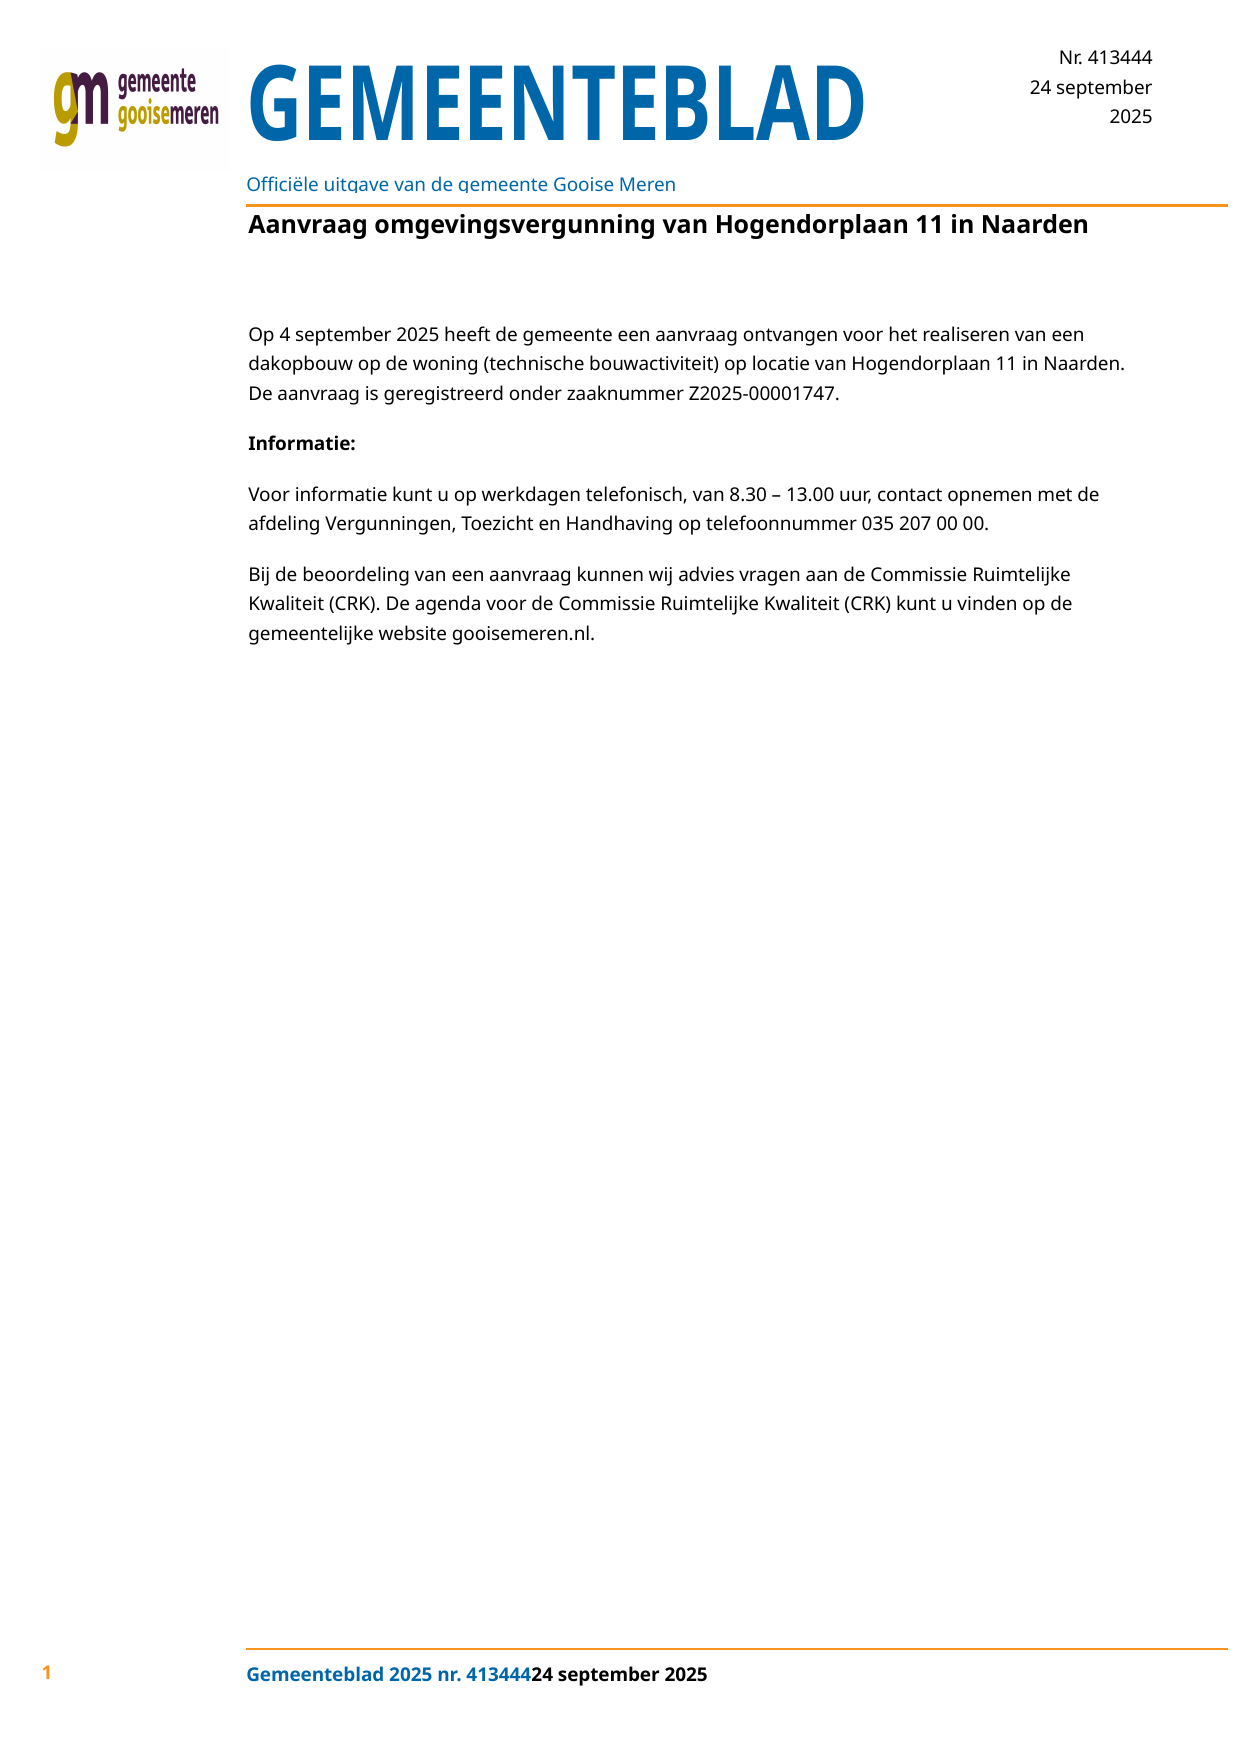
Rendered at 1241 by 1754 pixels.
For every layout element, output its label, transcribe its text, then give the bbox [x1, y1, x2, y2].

text Voor informatie kunt u op werkdagen telefonisch, van 8.30 – 13.00 uur, contact opnemen met de afdeling Vergunningen, Toezicht en Handhaving op telefoonnummer 035 207 00 00. [248, 481, 1152, 536]
text Op 4 september 2025 heeft de gemeente een aanvraag ontvangen voor het realiseren van een dakopbouw op de woning (technische bouwactiviteit) op locatie van Hogendorplaan 11 in Naarden. De aanvraag is geregistreerd onder zaaknummer Z2025-00001747. [248, 321, 1152, 406]
picture [41, 47, 231, 172]
text Aanvraag omgevingsvergunning van Hogendorplaan 11 in Naarden [248, 207, 1152, 241]
text Bij de beoordeling van een aanvraag kunnen wij advies vragen aan de Commissie Ruimtelijke Kwaliteit (CRK). De agenda voor de Commissie Ruimtelijke Kwaliteit (CRK) kunt u vinden op de gemeentelijke website gooisemeren.nl. [248, 561, 1152, 646]
text Informatie: [248, 430, 1152, 456]
